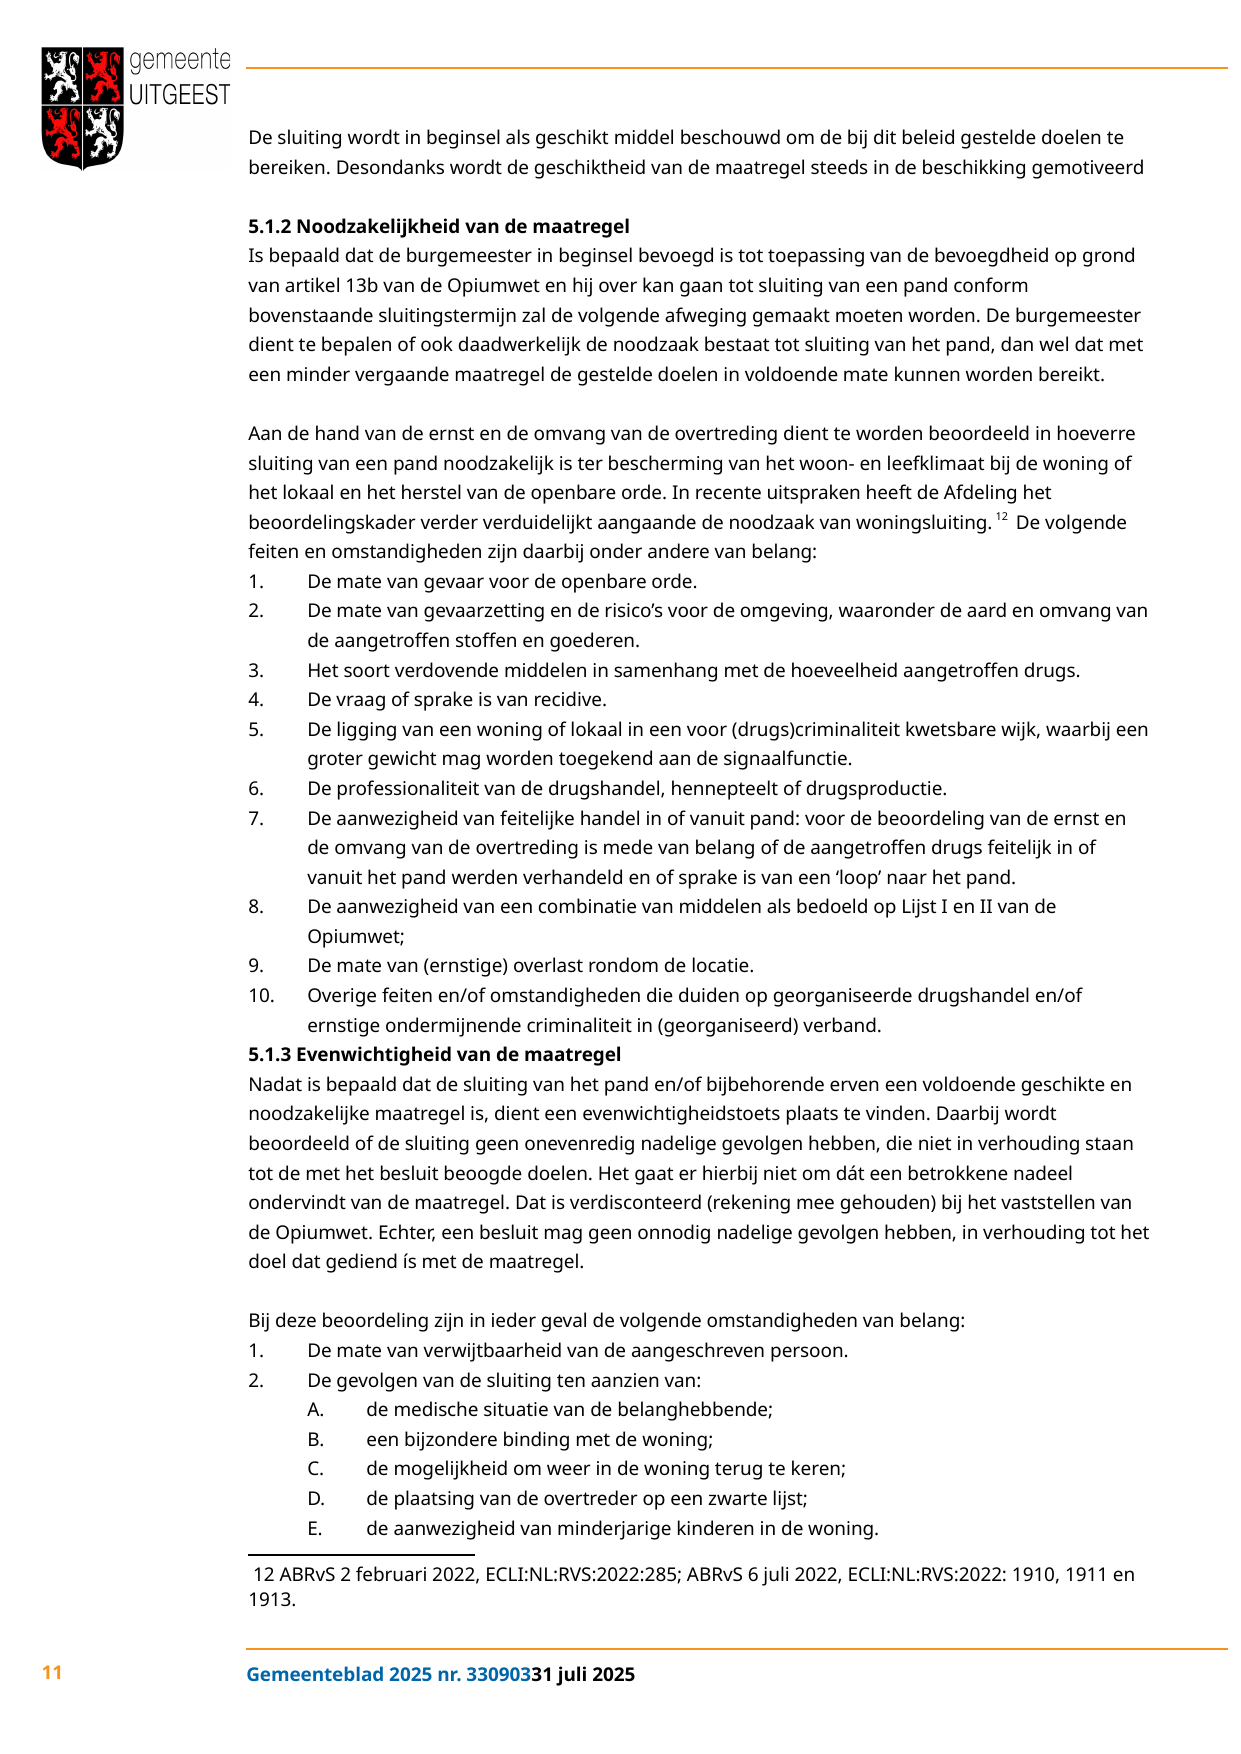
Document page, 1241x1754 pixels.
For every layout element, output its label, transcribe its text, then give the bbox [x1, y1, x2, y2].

list de plaatsing van de overtreder op een zwarte lijst; [307, 1485, 1152, 1511]
list De vraag of sprake is van recidive. [248, 686, 1152, 712]
text De sluiting wordt in beginsel als geschikt middel beschouwd om de bij dit beleid gestelde doelen te bereiken. Desondanks wordt de geschiktheid van de maatregel steeds in de beschikking gemotiveerd [248, 124, 1152, 180]
text Is bepaald dat de burgemeester in beginsel bevoegd is tot toepassing van de bevoegdheid op grond van artikel 13b van de Opiumwet en hij over kan gaan tot sluiting van een pand conform bovenstaande sluitingstermijn zal de volgende afweging gemaakt moeten worden. De burgemeester dient te bepalen of ook daadwerkelijk de noodzaak bestaat tot sluiting van het pand, dan wel dat met een minder vergaande maatregel de gestelde doelen in voldoende mate kunnen worden bereikt. [248, 243, 1152, 387]
text 5.1.2 Noodzakelijkheid van de maatregel [248, 213, 1152, 239]
text Aan de hand van de ernst en de omvang van de overtreding dient te worden beoordeeld in hoeverre sluiting van een pand noodzakelijk is ter bescherming van het woon- en leefklimaat bij de woning of het lokaal en het herstel van de openbare orde. In recente uitspraken heeft de Afdeling het beoordelingskader verder verduidelijkt aangaande de noodzaak van woningsluiting. De volgende feiten en omstandigheden zijn daarbij onder andere van belang: [248, 420, 1152, 564]
list De aanwezigheid van feitelijke handel in of vanuit pand: voor de beoordeling van de ernst en de omvang van de overtreding is mede van belang of de aangetroffen drugs feitelijk in of vanuit het pand werden verhandeld en of sprake is van een ‘loop’ naar het pand. [248, 805, 1152, 890]
list Het soort verdovende middelen in samenhang met de hoeveelheid aangetroffen drugs. [248, 657, 1152, 683]
list de mogelijkheid om weer in de woning terug te keren; [307, 1456, 1152, 1481]
list De ligging van een woning of lokaal in een voor (drugs)criminaliteit kwetsbare wijk, waarbij een groter gewicht mag worden toegekend aan de signaalfunctie. [248, 716, 1152, 771]
list een bijzondere binding met de woning; [307, 1426, 1152, 1452]
text ABRvS 2 februari 2022, ECLI:NL:RVS:2022:285; ABRvS 6 juli 2022, ECLI:NL:RVS:2022: 1910, 1911 en 1913. [248, 1561, 1152, 1612]
list De mate van (ernstige) overlast rondom de locatie. [248, 953, 1152, 978]
text Bij deze beoordeling zijn in ieder geval de volgende omstandigheden van belang: [248, 1308, 1152, 1333]
list De gevolgen van de sluiting ten aanzien van: [248, 1367, 1152, 1393]
text Nadat is bepaald dat de sluiting van het pand en/of bijbehorende erven een voldoende geschikte en noodzakelijke maatregel is, dient een evenwichtigheidstoets plaats te vinden. Daarbij wordt beoordeeld of de sluiting geen onevenredig nadelige gevolgen hebben, die niet in verhouding staan tot de met het besluit beoogde doelen. Het gaat er hierbij niet om dát een betrokkene nadeel ondervindt van de maatregel. Dat is verdisconteerd (rekening mee gehouden) bij het vaststellen van de Opiumwet. Echter, een besluit mag geen onnodig nadelige gevolgen hebben, in verhouding tot het doel dat gediend ís met de maatregel. [248, 1071, 1152, 1274]
list Overige feiten en/of omstandigheden die duiden op georganiseerde drugshandel en/of ernstige ondermijnende criminaliteit in (georganiseerd) verband. [248, 982, 1152, 1038]
list De mate van gevaarzetting en de risico’s voor de omgeving, waaronder de aard en omvang van de aangetroffen stoffen en goederen. [248, 598, 1152, 653]
text 5.1.3 Evenwichtigheid van de maatregel [248, 1041, 1152, 1067]
picture [41, 47, 231, 172]
list De aanwezigheid van een combinatie van middelen als bedoeld op Lijst I en II van de Opiumwet; [248, 893, 1152, 949]
list De mate van verwijtbaarheid van de aangeschreven persoon. [248, 1337, 1152, 1363]
list de aanwezigheid van minderjarige kinderen in de woning. [307, 1515, 1152, 1541]
list de medische situatie van de belanghebbende; [307, 1396, 1152, 1422]
list De mate van gevaar voor de openbare orde. [248, 568, 1152, 594]
list De professionaliteit van de drugshandel, hennepteelt of drugsproductie. [248, 775, 1152, 801]
